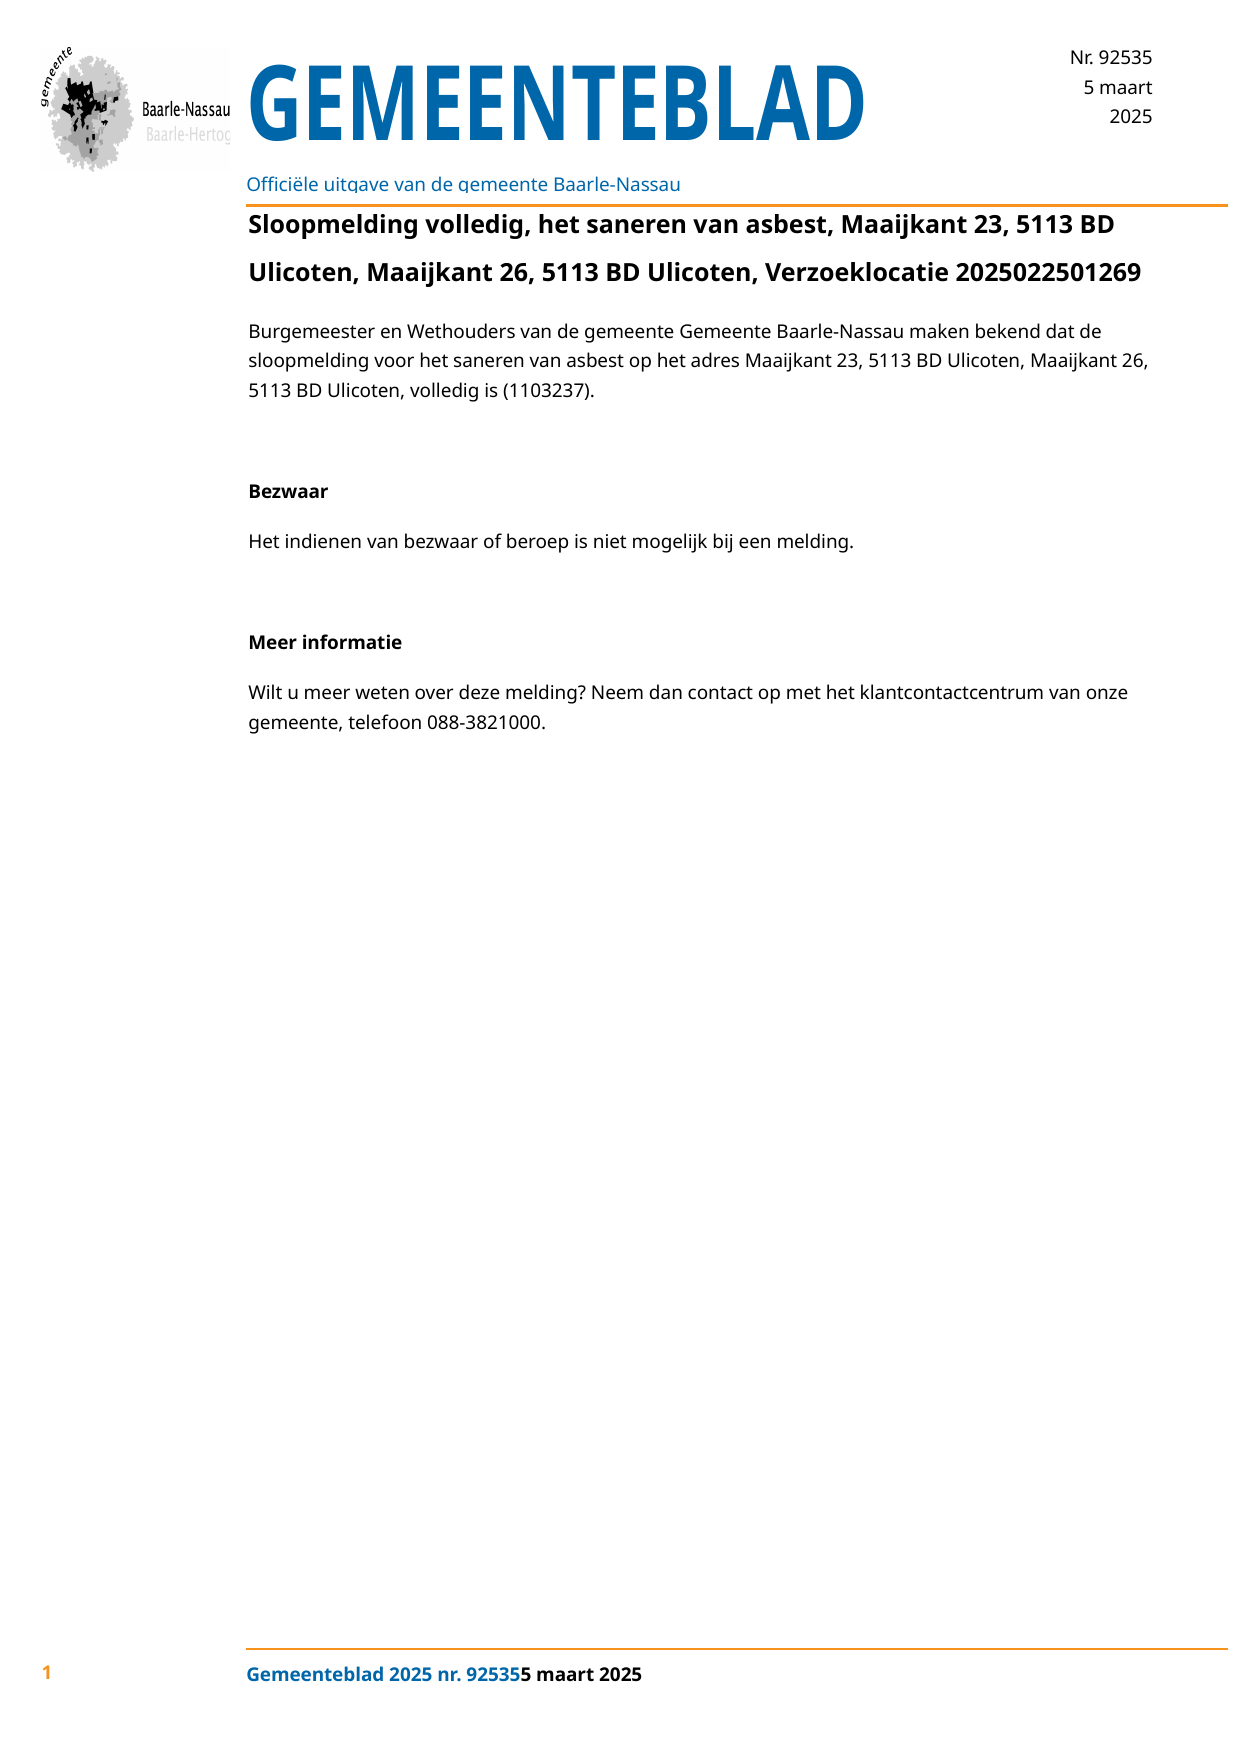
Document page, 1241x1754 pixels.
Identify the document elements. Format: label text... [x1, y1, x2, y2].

text Het indienen van bezwaar of beroep is niet mogelijk bij een melding. [248, 528, 1152, 554]
text Wilt u meer weten over deze melding? Neem dan contact op met het klantcontactcentrum van onze gemeente, telefoon 088-3821000. [248, 679, 1152, 735]
text Burgemeester en Wethouders van de gemeente Gemeente Baarle-Nassau maken bekend dat de sloopmelding voor het saneren van asbest op het adres Maaijkant 23, 5113 BD Ulicoten, Maaijkant 26, 5113 BD Ulicoten, volledig is (1103237). [248, 318, 1152, 403]
text Meer informatie [248, 629, 1152, 655]
text Bezwaar [248, 478, 1152, 504]
text Sloopmelding volledig, het saneren van asbest, Maaijkant 23, 5113 BD Ulicoten, Maaijkant 26, 5113 BD Ulicoten, Verzoeklocatie 2025022501269 [248, 207, 1152, 288]
picture [41, 47, 231, 172]
